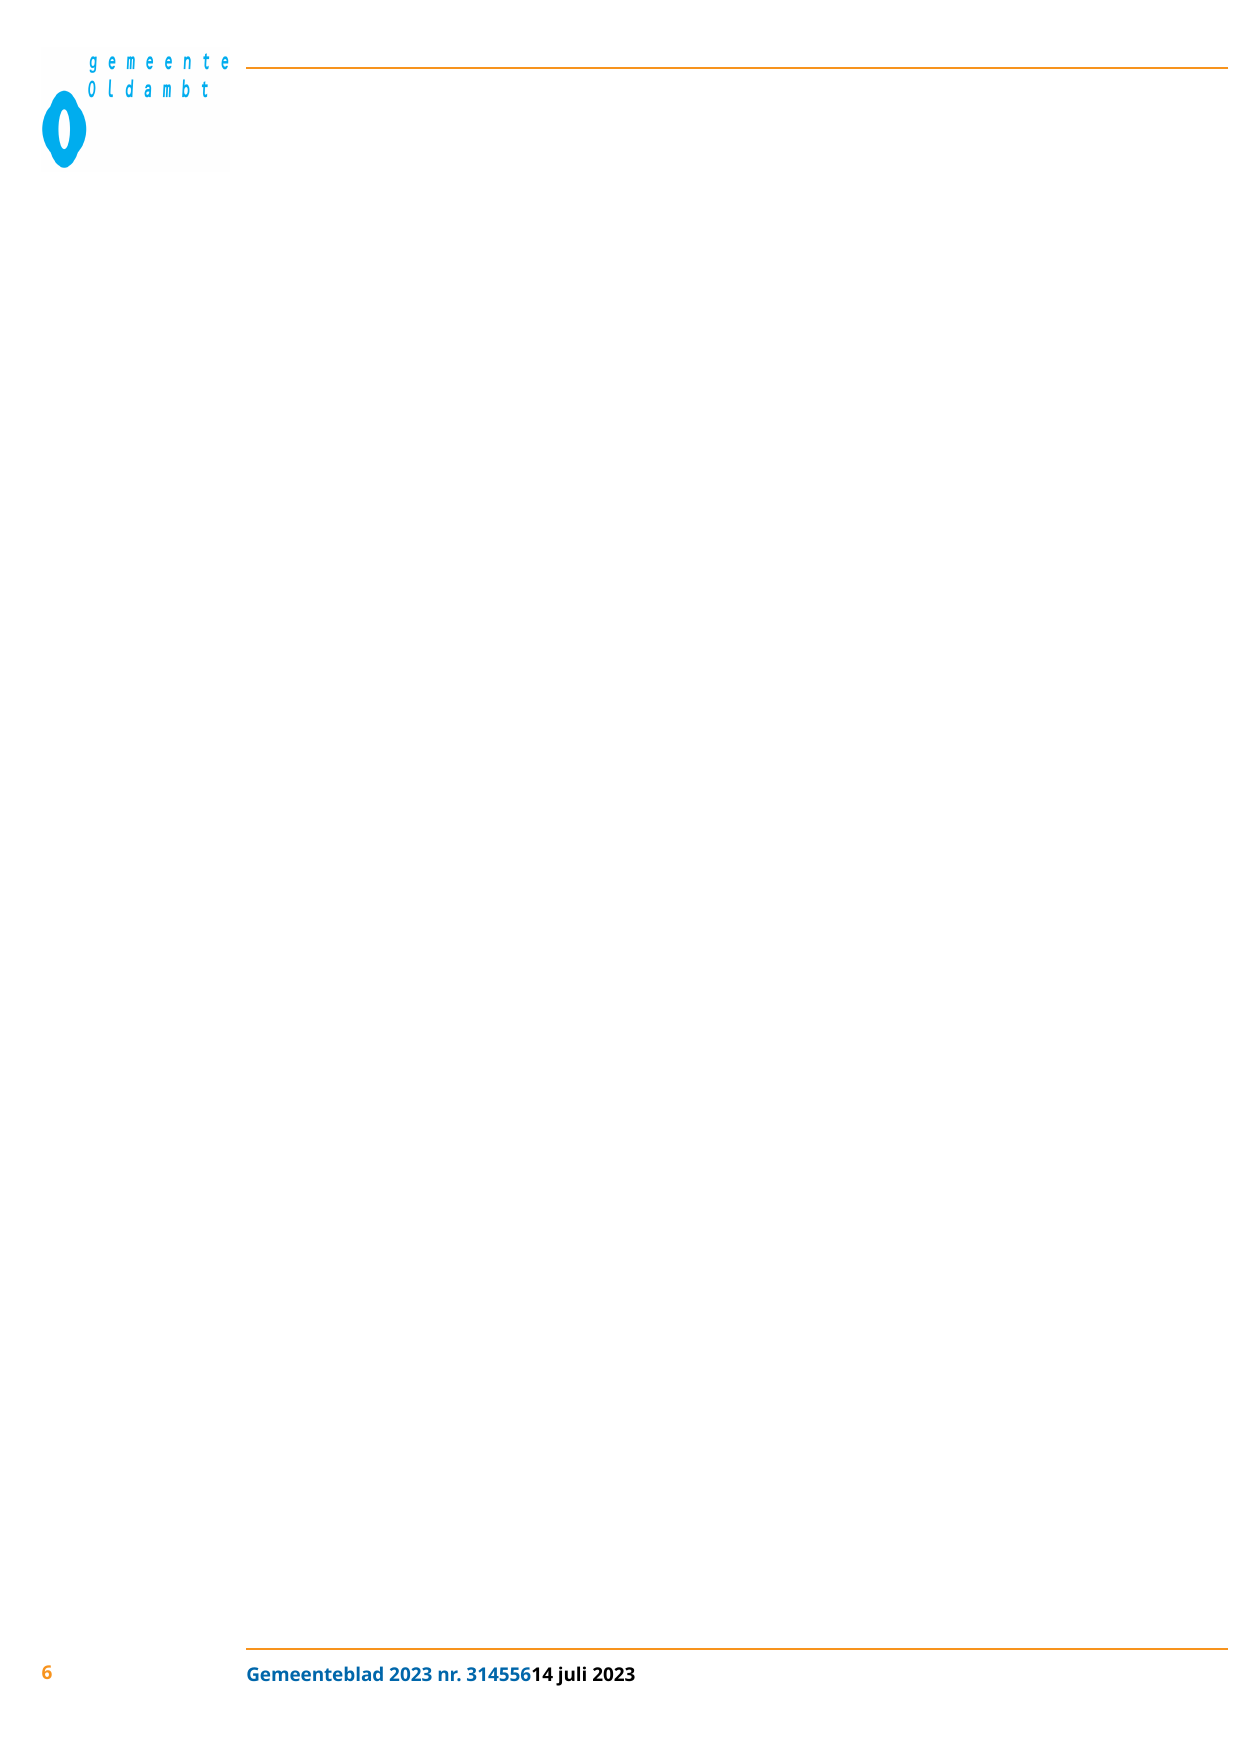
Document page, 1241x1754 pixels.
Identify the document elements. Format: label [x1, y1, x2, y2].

picture [41, 47, 231, 172]
